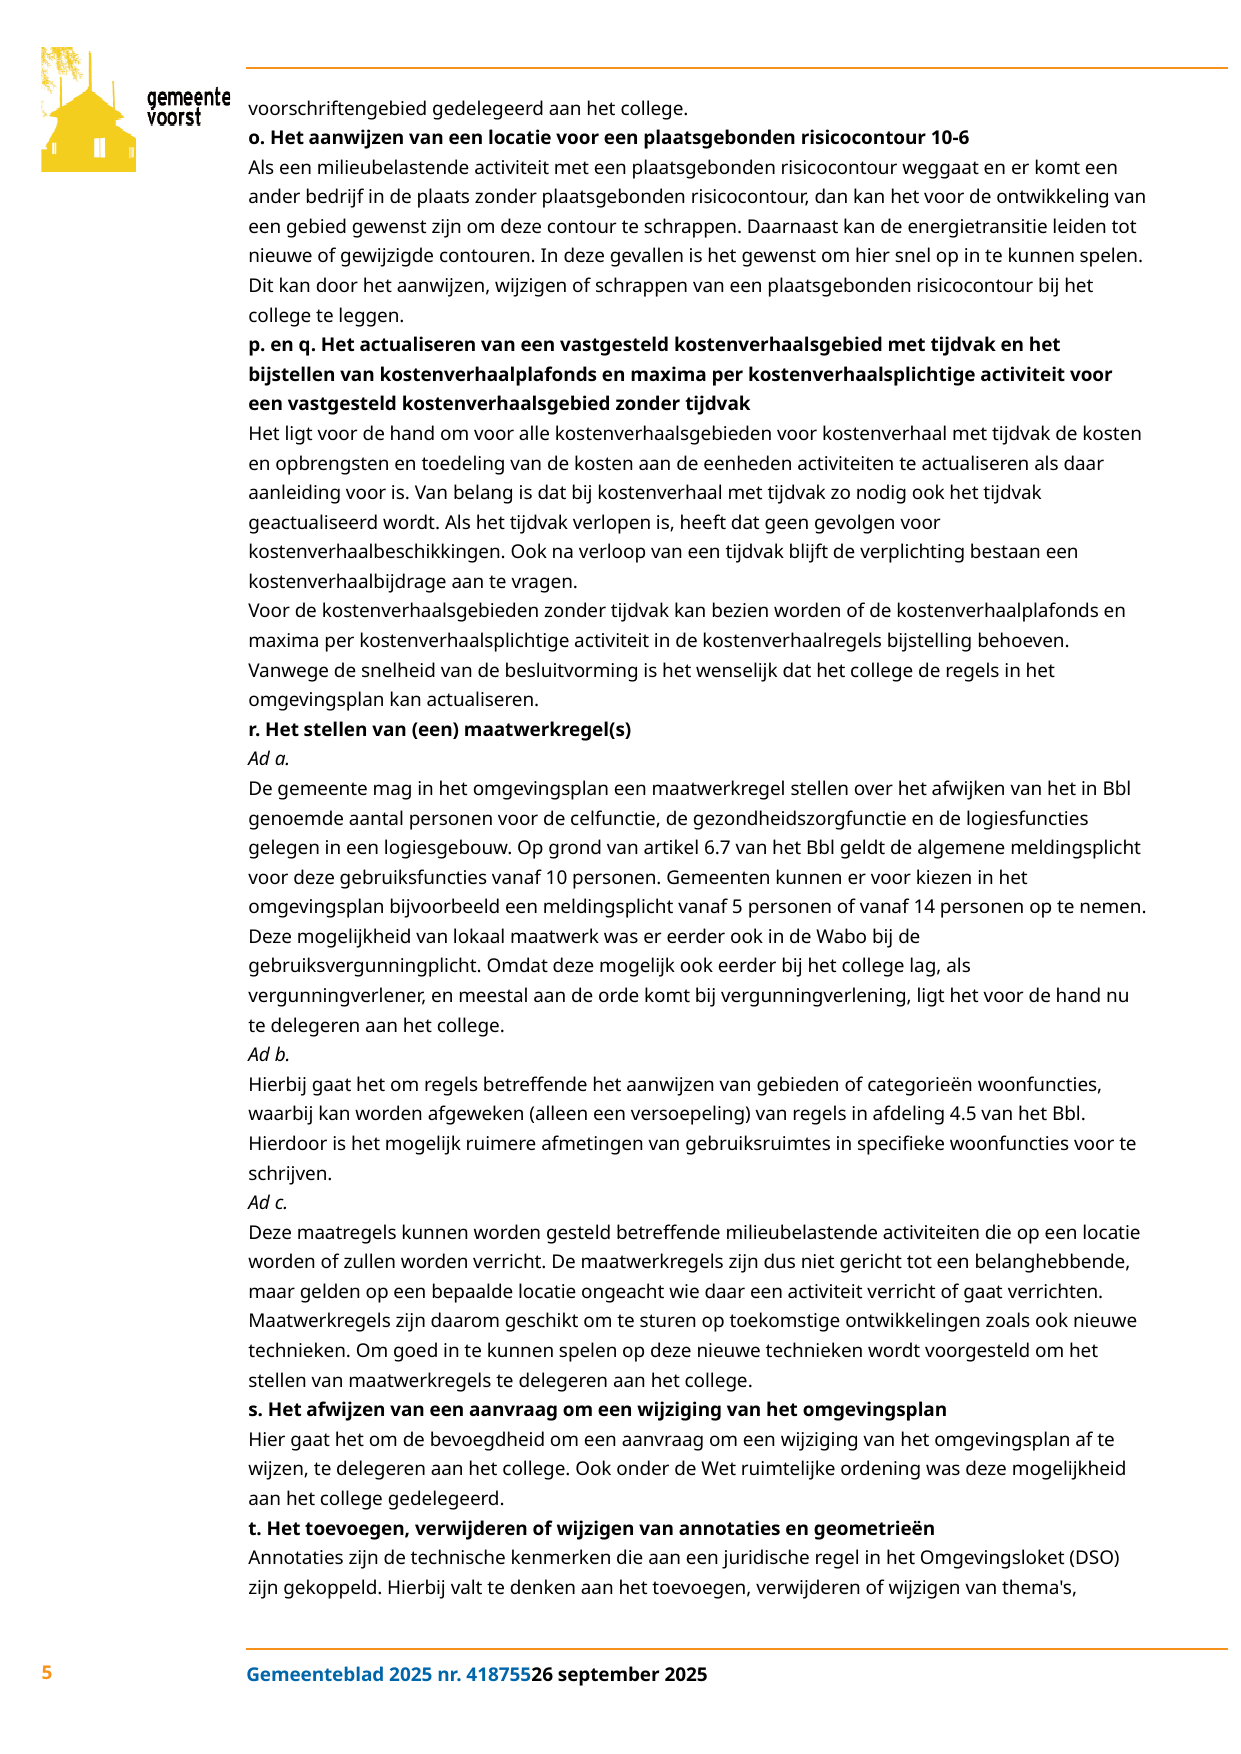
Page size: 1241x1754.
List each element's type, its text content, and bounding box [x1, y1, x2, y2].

text Annotaties zijn de technische kenmerken die aan een juridische regel in het Omgevingsloket (DSO) zijn gekoppeld. Hierbij valt te denken aan het toevoegen, verwijderen of wijzigen van thema's, [248, 1544, 1152, 1600]
text p. en q. Het actualiseren van een vastgesteld kostenverhaalsgebied met tijdvak en het bijstellen van kostenverhaalplafonds en maxima per kostenverhaalsplichtige activiteit voor een vastgesteld kostenverhaalsgebied zonder tijdvak [248, 331, 1152, 416]
text Ad c. [248, 1189, 1152, 1215]
text Het ligt voor de hand om voor alle kostenverhaalsgebieden voor kostenverhaal met tijdvak de kosten en opbrengsten en toedeling van de kosten aan de eenheden activiteiten te actualiseren als daar aanleiding voor is. Van belang is dat bij kostenverhaal met tijdvak zo nodig ook het tijdvak geactualiseerd wordt. Als het tijdvak verlopen is, heeft dat geen gevolgen voor kostenverhaalbeschikkingen. Ook na verloop van een tijdvak blijft de verplichting bestaan een kostenverhaalbijdrage aan te vragen. [248, 420, 1152, 594]
picture [41, 47, 231, 172]
text t. Het toevoegen, verwijderen of wijzigen van annotaties en geometrieën [248, 1515, 1152, 1541]
text Voor de kostenverhaalsgebieden zonder tijdvak kan bezien worden of de kostenverhaalplafonds en maxima per kostenverhaalsplichtige activiteit in de kostenverhaalregels bijstelling behoeven. [248, 598, 1152, 653]
text voorschriftengebied gedelegeerd aan het college. [248, 95, 1152, 121]
text Ad b. [248, 1041, 1152, 1067]
text r. Het stellen van (een) maatwerkregel(s) [248, 716, 1152, 742]
text De gemeente mag in het omgevingsplan een maatwerkregel stellen over het afwijken van het in Bbl genoemde aantal personen voor de celfunctie, de gezondheidszorgfunctie en de logiesfuncties gelegen in een logiesgebouw. Op grond van artikel 6.7 van het Bbl geldt de algemene meldingsplicht voor deze gebruiksfuncties vanaf 10 personen. Gemeenten kunnen er voor kiezen in het omgevingsplan bijvoorbeeld een meldingsplicht vanaf 5 personen of vanaf 14 personen op te nemen. Deze mogelijkheid van lokaal maatwerk was er eerder ook in de Wabo bij de gebruiksvergunningplicht. Omdat deze mogelijk ook eerder bij het college lag, als vergunningverlener, en meestal aan de orde komt bij vergunningverlening, ligt het voor de hand nu te delegeren aan het college. [248, 775, 1152, 1038]
text Deze maatregels kunnen worden gesteld betreffende milieubelastende activiteiten die op een locatie worden of zullen worden verricht. De maatwerkregels zijn dus niet gericht tot een belanghebbende, maar gelden op een bepaalde locatie ongeacht wie daar een activiteit verricht of gaat verrichten. Maatwerkregels zijn daarom geschikt om te sturen op toekomstige ontwikkelingen zoals ook nieuwe technieken. Om goed in te kunnen spelen op deze nieuwe technieken wordt voorgesteld om het stellen van maatwerkregels te delegeren aan het college. [248, 1219, 1152, 1393]
text s. Het afwijzen van een aanvraag om een wijziging van het omgevingsplan [248, 1396, 1152, 1422]
text Vanwege de snelheid van de besluitvorming is het wenselijk dat het college de regels in het omgevingsplan kan actualiseren. [248, 657, 1152, 712]
text Hier gaat het om de bevoegdheid om een aanvraag om een wijziging van het omgevingsplan af te wijzen, te delegeren aan het college. Ook onder de Wet ruimtelijke ordening was deze mogelijkheid aan het college gedelegeerd. [248, 1426, 1152, 1511]
text Hierbij gaat het om regels betreffende het aanwijzen van gebieden of categorieën woonfuncties, waarbij kan worden afgeweken (alleen een versoepeling) van regels in afdeling 4.5 van het Bbl. Hierdoor is het mogelijk ruimere afmetingen van gebruiksruimtes in specifieke woonfuncties voor te schrijven. [248, 1071, 1152, 1186]
text Ad a. [248, 746, 1152, 771]
text o. Het aanwijzen van een locatie voor een plaatsgebonden risicocontour 10-6 [248, 124, 1152, 150]
text Als een milieubelastende activiteit met een plaatsgebonden risicocontour weggaat en er komt een ander bedrijf in de plaats zonder plaatsgebonden risicocontour, dan kan het voor de ontwikkeling van een gebied gewenst zijn om deze contour te schrappen. Daarnaast kan de energietransitie leiden tot nieuwe of gewijzigde contouren. In deze gevallen is het gewenst om hier snel op in te kunnen spelen. Dit kan door het aanwijzen, wijzigen of schrappen van een plaatsgebonden risicocontour bij het college te leggen. [248, 154, 1152, 328]
